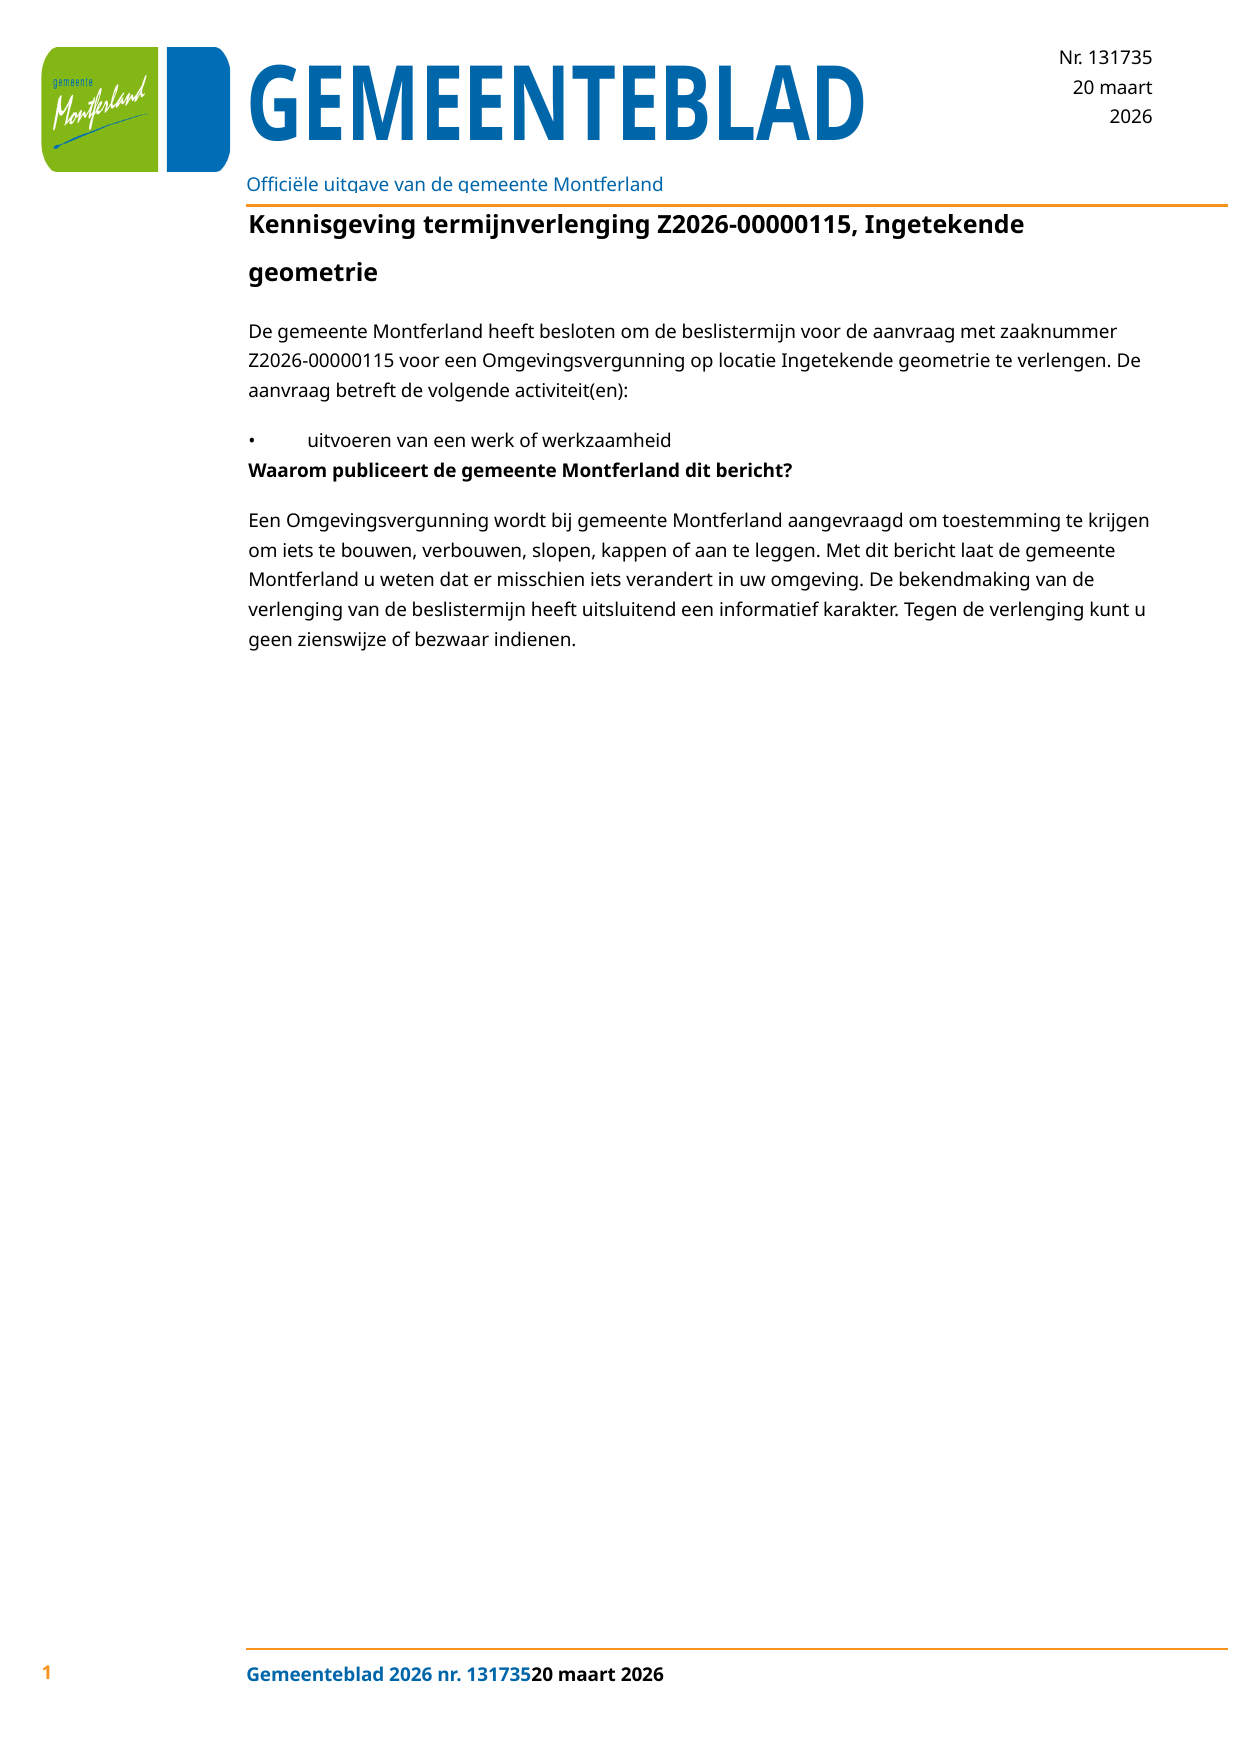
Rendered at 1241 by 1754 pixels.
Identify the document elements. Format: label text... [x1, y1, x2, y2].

picture [41, 47, 231, 172]
text De gemeente Montferland heeft besloten om de beslistermijn voor de aanvraag met zaaknummer Z2026-00000115 voor een Omgevingsvergunning op locatie Ingetekende geometrie te verlengen. De aanvraag betreft de volgende activiteit(en): [248, 318, 1152, 403]
text Kennisgeving termijnverlenging Z2026-00000115, Ingetekende geometrie [248, 207, 1152, 288]
text Een Omgevingsvergunning wordt bij gemeente Montferland aangevraagd om toestemming te krijgen om iets te bouwen, verbouwen, slopen, kappen of aan te leggen. Met dit bericht laat de gemeente Montferland u weten dat er misschien iets verandert in uw omgeving. De bekendmaking van de verlenging van de beslistermijn heeft uitsluitend een informatief karakter. Tegen de verlenging kunt u geen zienswijze of bezwaar indienen. [248, 507, 1152, 652]
list uitvoeren van een werk of werkzaamheid [248, 427, 1152, 453]
text Waarom publiceert de gemeente Montferland dit bericht? [248, 457, 1152, 483]
